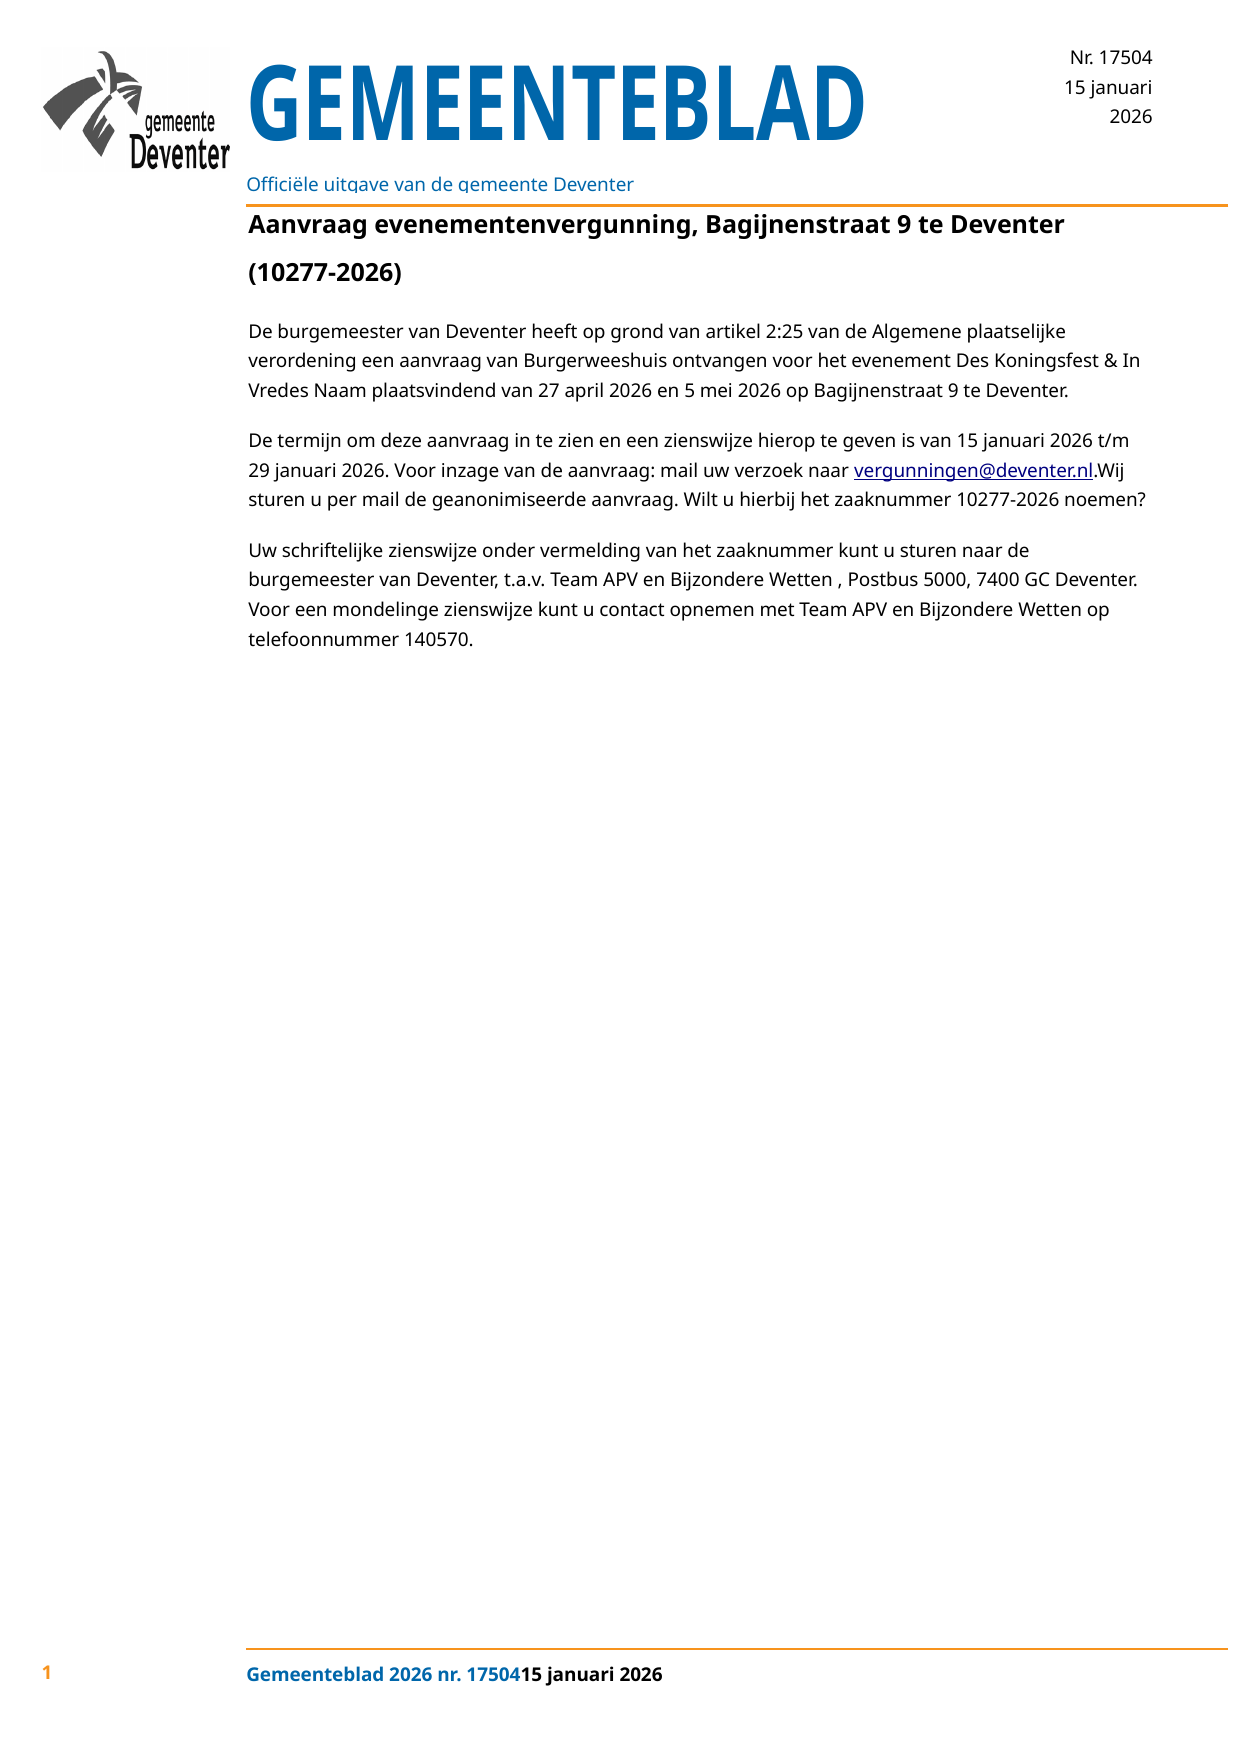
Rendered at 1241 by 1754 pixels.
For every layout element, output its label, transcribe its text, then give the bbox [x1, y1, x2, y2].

text De burgemeester van Deventer heeft op grond van artikel 2:25 van de Algemene plaatselijke verordening een aanvraag van Burgerweeshuis ontvangen voor het evenement Des Koningsfest & In Vredes Naam plaatsvindend van 27 april 2026 en 5 mei 2026 op Bagijnenstraat 9 te Deventer. [248, 318, 1152, 403]
text Uw schriftelijke zienswijze onder vermelding van het zaaknummer kunt u sturen naar de burgemeester van Deventer, t.a.v. Team APV en Bijzondere Wetten , Postbus 5000, 7400 GC Deventer. Voor een mondelinge zienswijze kunt u contact opnemen met Team APV en Bijzondere Wetten op telefoonnummer 140570. [248, 537, 1152, 652]
picture [41, 47, 231, 172]
text De termijn om deze aanvraag in te zien en een zienswijze hierop te geven is van 15 januari 2026 t/m 29 januari 2026. Voor inzage van de aanvraag: mail uw verzoek naar vergunningen@deventer.nl.Wij sturen u per mail de geanonimiseerde aanvraag. Wilt u hierbij het zaaknummer 10277-2026 noemen? [248, 427, 1152, 512]
text Aanvraag evenementenvergunning, Bagijnenstraat 9 te Deventer (10277-2026) [248, 207, 1152, 288]
